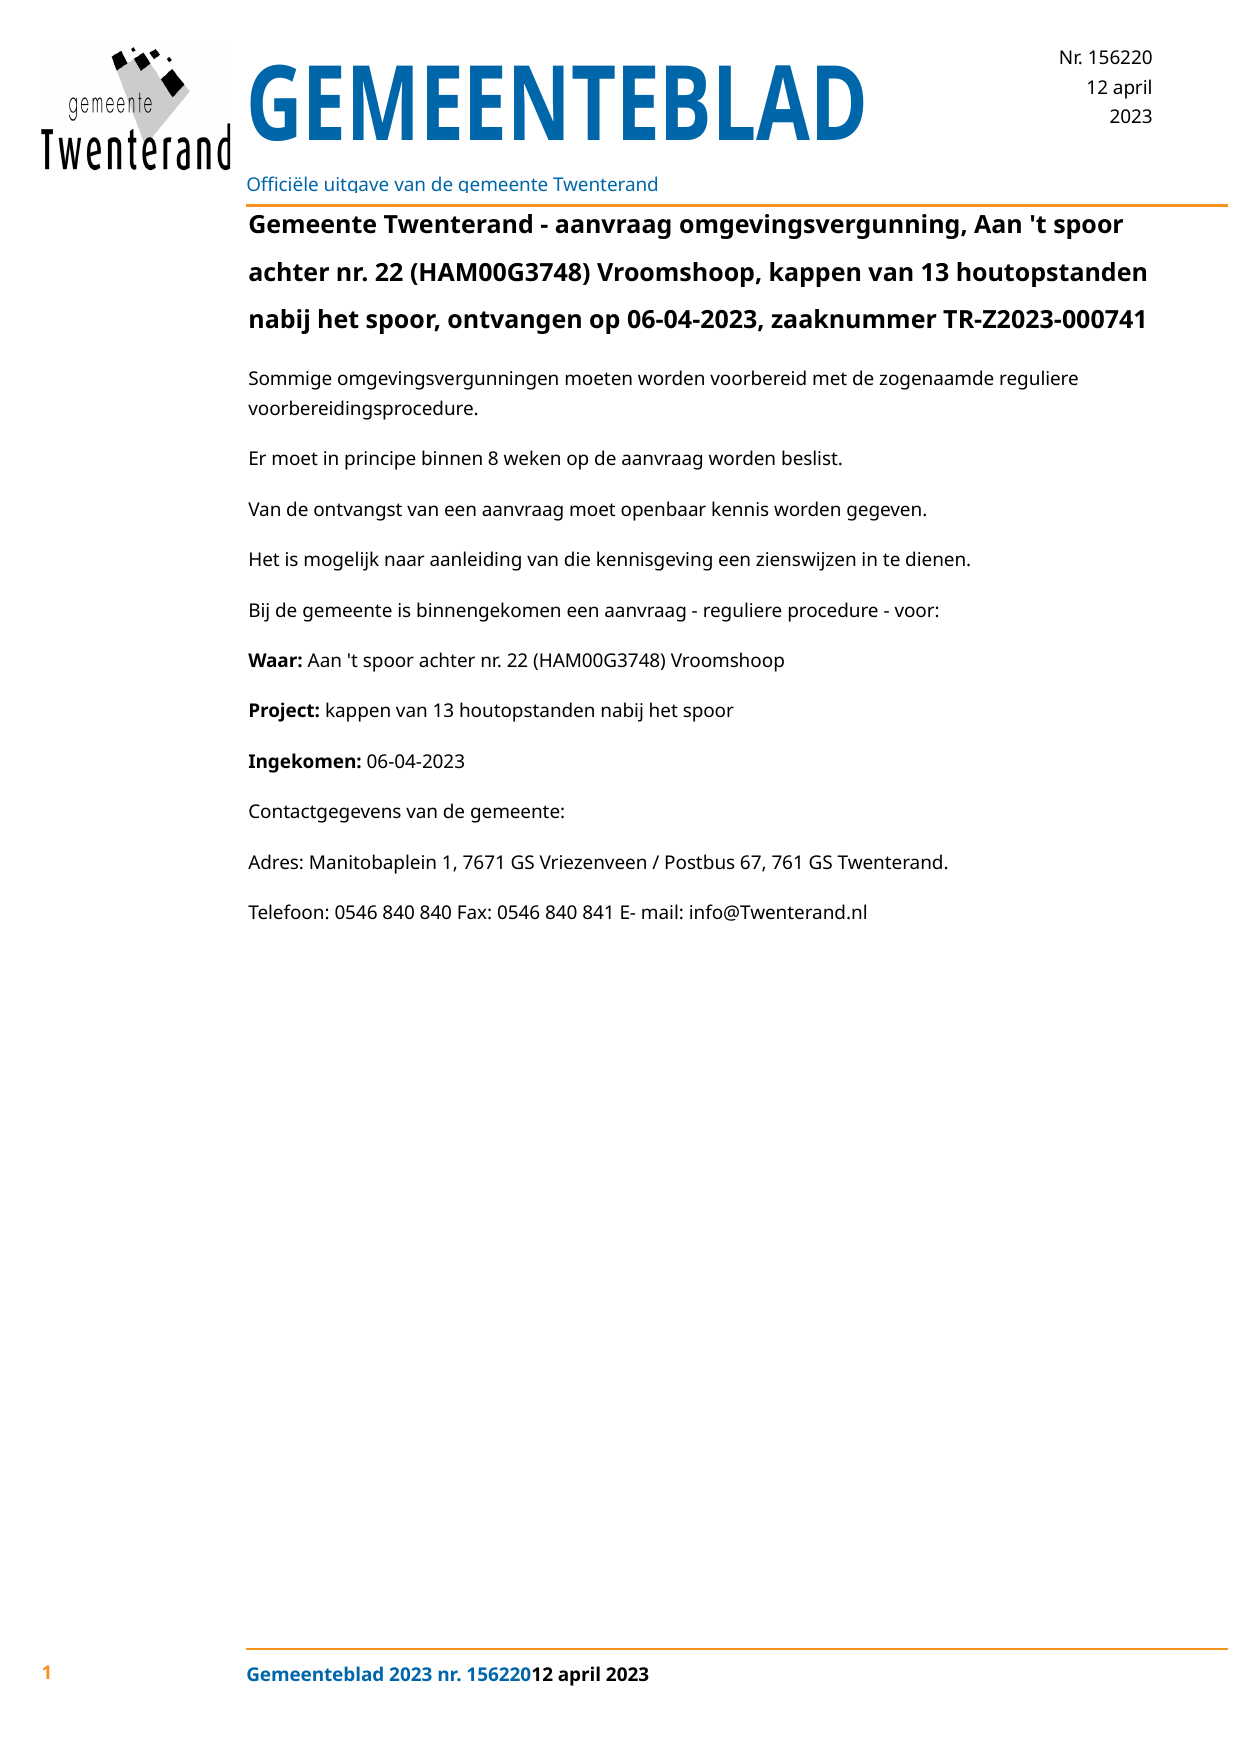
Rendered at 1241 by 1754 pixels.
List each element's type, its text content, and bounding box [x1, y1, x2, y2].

text Waar: Aan 't spoor achter nr. 22 (HAM00G3748) Vroomshoop [248, 647, 1152, 673]
text Adres: Manitobaplein 1, 7671 GS Vriezenveen / Postbus 67, 761 GS Twenterand. [248, 849, 1152, 874]
text Contactgegevens van de gemeente: [248, 798, 1152, 824]
text Van de ontvangst van een aanvraag moet openbaar kennis worden gegeven. [248, 496, 1152, 522]
text Er moet in principe binnen 8 weken op de aanvraag worden beslist. [248, 446, 1152, 471]
picture [41, 47, 231, 172]
text Telefoon: 0546 840 840 Fax: 0546 840 841 E- mail: info@Twenterand.nl [248, 899, 1152, 925]
text Gemeente Twenterand - aanvraag omgevingsvergunning, Aan 't spoor achter nr. 22 (HAM00G3748) Vroomshoop, kappen van 13 houtopstanden nabij het spoor, ontvangen op 06-04-2023, zaaknummer TR-Z2023-000741 [248, 207, 1152, 336]
text Project: kappen van 13 houtopstanden nabij het spoor [248, 698, 1152, 723]
text Het is mogelijk naar aanleiding van die kennisgeving een zienswijzen in te dienen. [248, 546, 1152, 572]
text Bij de gemeente is binnengekomen een aanvraag - reguliere procedure - voor: [248, 597, 1152, 622]
text Sommige omgevingsvergunningen moeten worden voorbereid met de zogenaamde reguliere voorbereidingsprocedure. [248, 366, 1152, 421]
text Ingekomen: 06-04-2023 [248, 748, 1152, 774]
